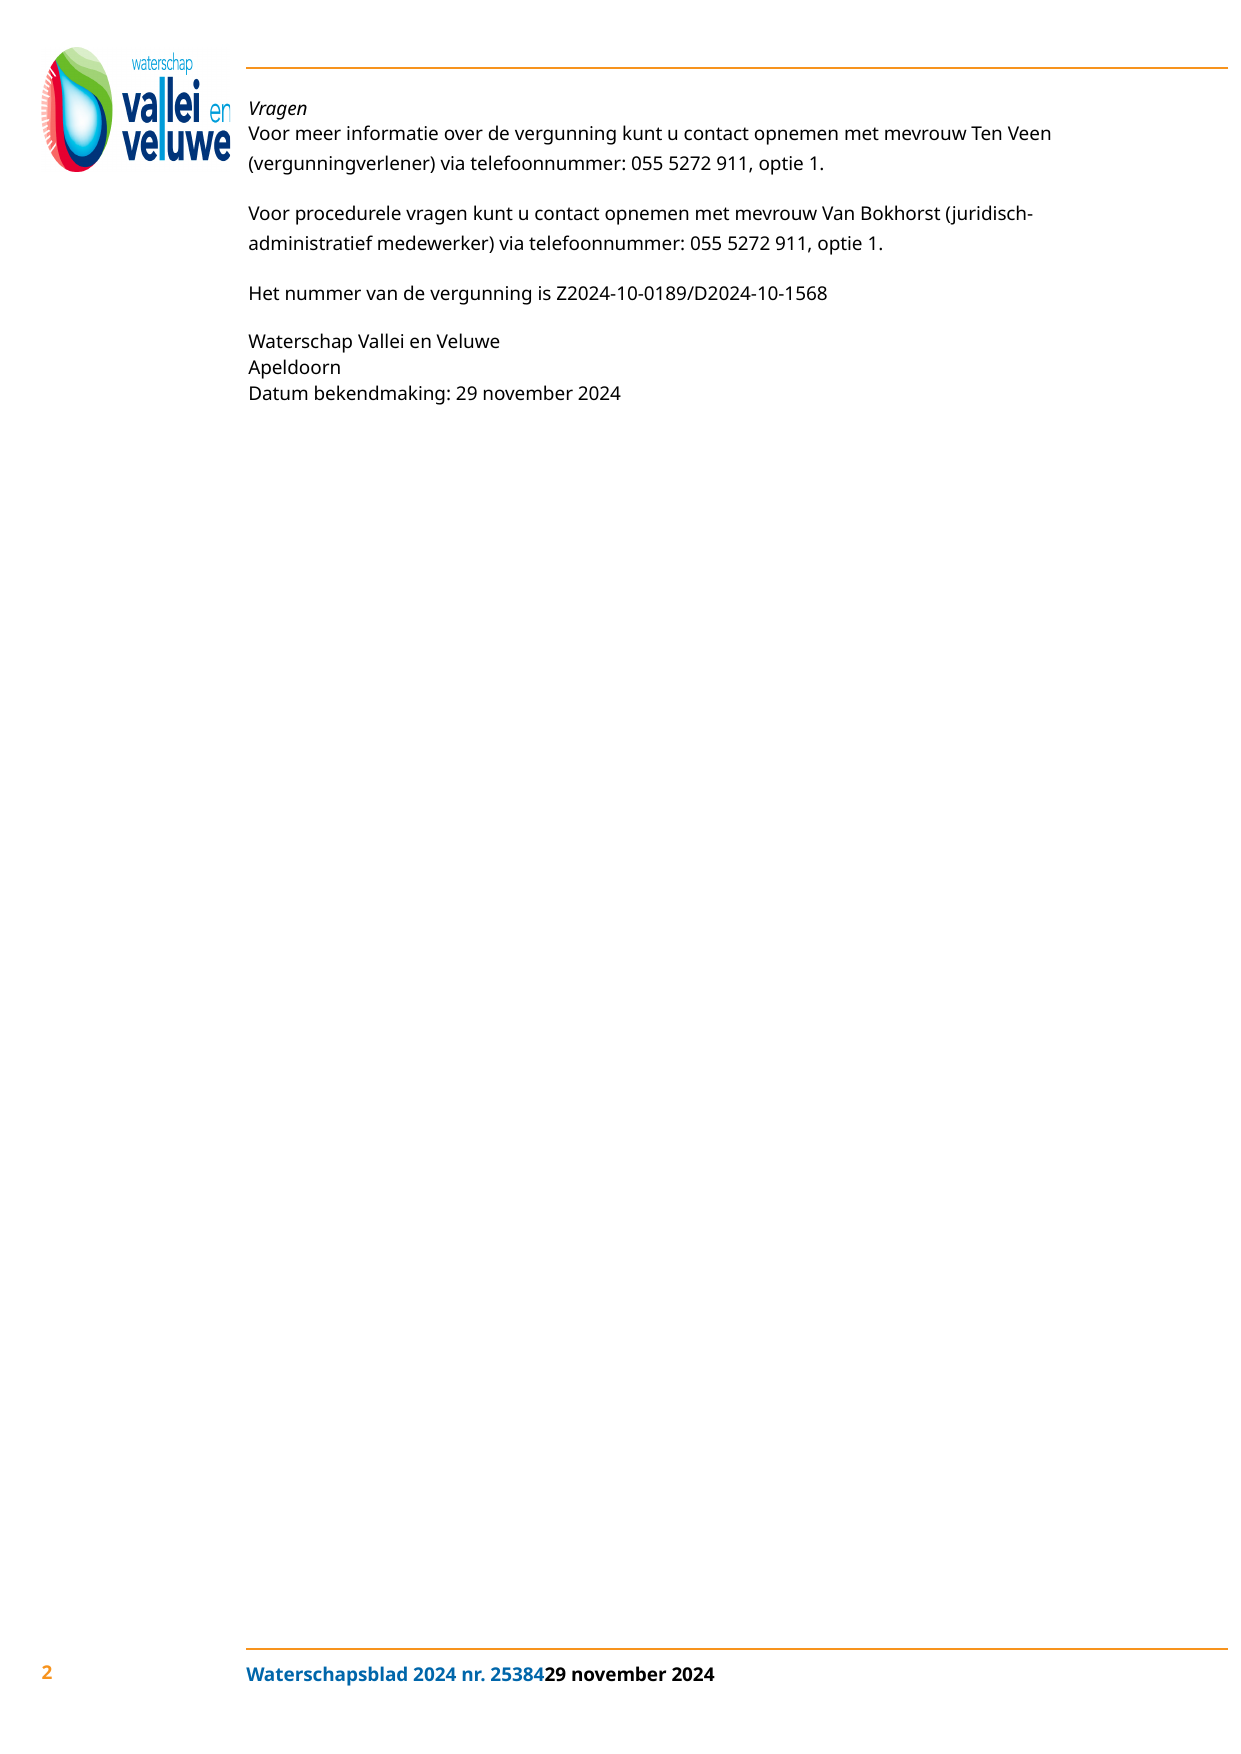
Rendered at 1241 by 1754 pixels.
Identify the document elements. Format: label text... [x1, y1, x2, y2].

text Waterschap Vallei en Veluwe [248, 328, 1152, 354]
text Het nummer van de vergunning is Z2024-10-0189/D2024-10-1568 [248, 281, 1152, 306]
text Datum bekendmaking: 29 november 2024 [248, 380, 1152, 406]
picture [41, 47, 231, 172]
text Apeldoorn [248, 354, 1152, 380]
text Voor procedurele vragen kunt u contact opnemen met mevrouw Van Bokhorst (juridisch-administratief medewerker) via telefoonnummer: 055 5272 911, optie 1. [248, 201, 1152, 256]
text Vragen [248, 95, 1152, 121]
text Voor meer informatie over de vergunning kunt u contact opnemen met mevrouw Ten Veen (vergunningverlener) via telefoonnummer: 055 5272 911, optie 1. [248, 121, 1152, 176]
